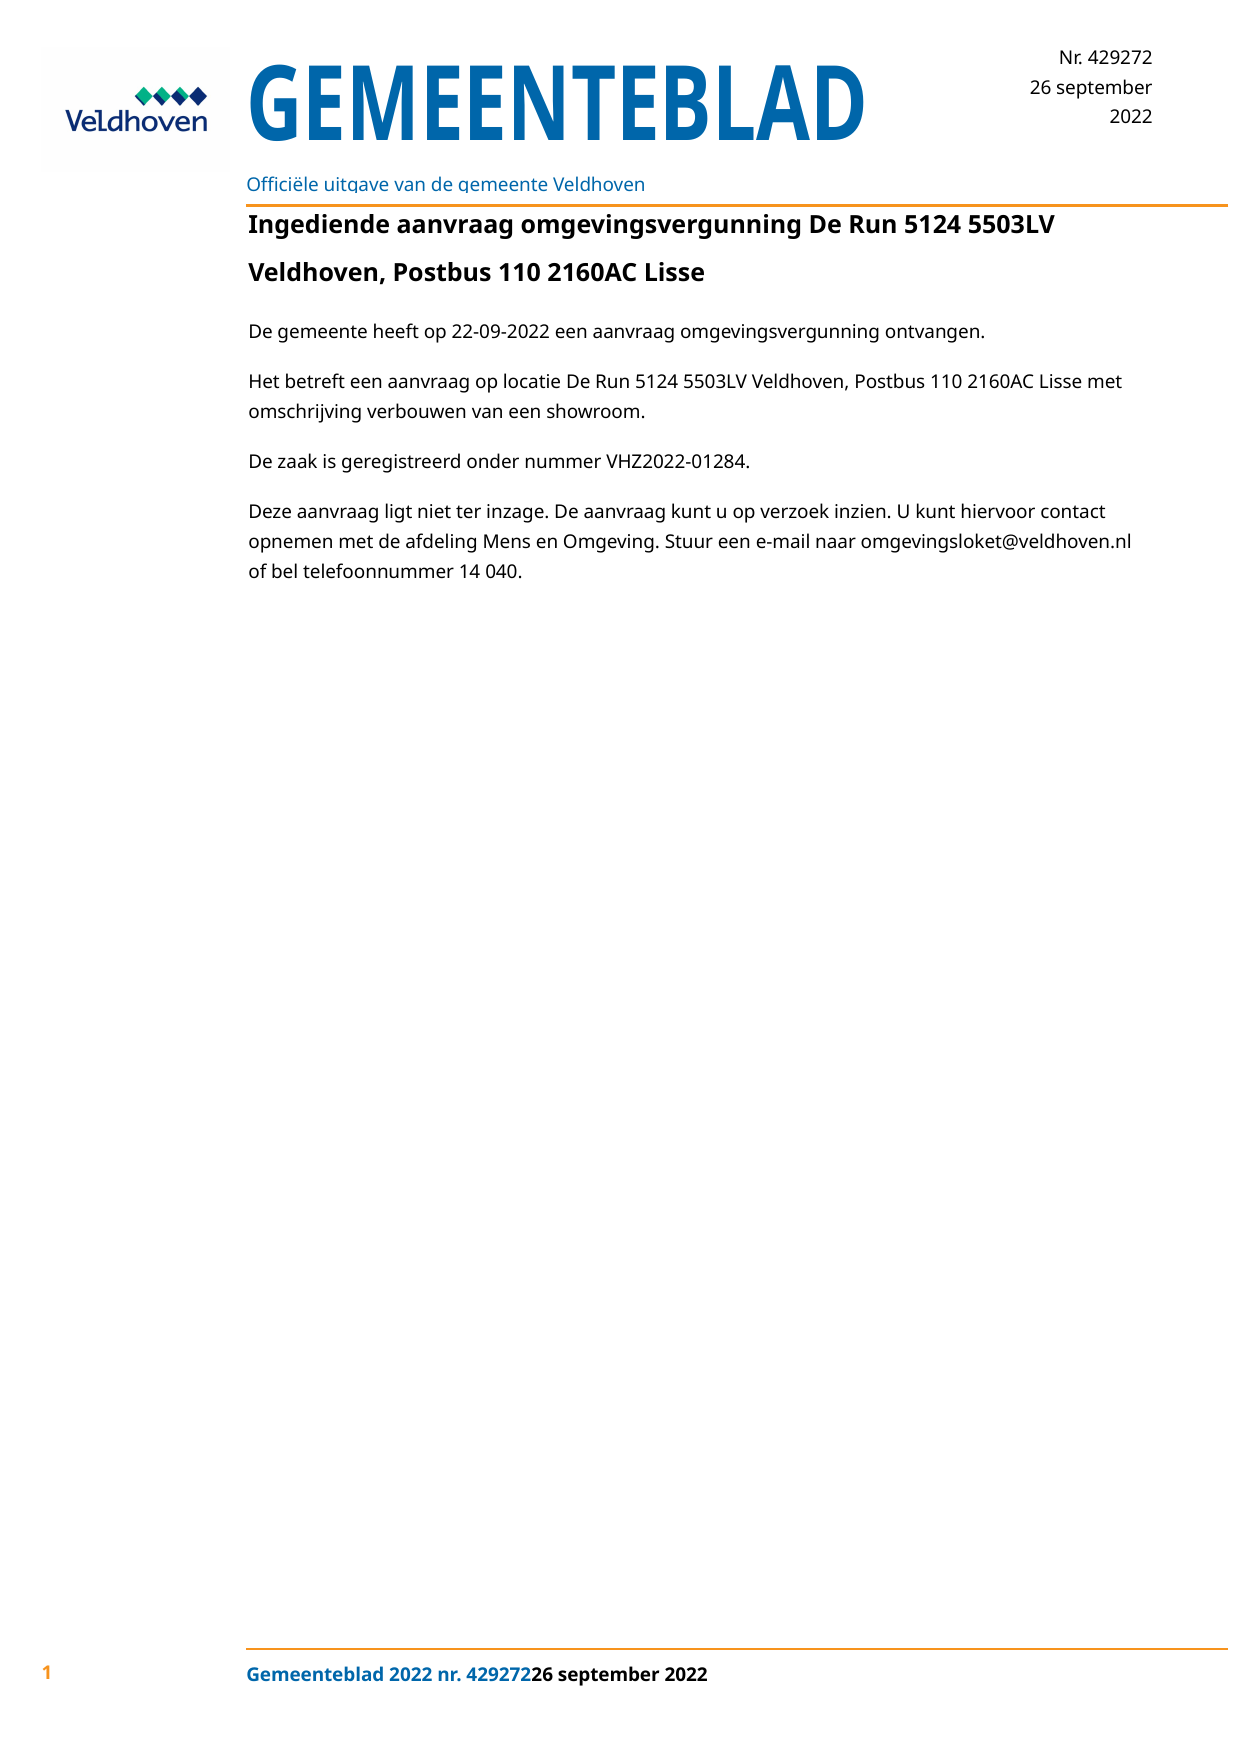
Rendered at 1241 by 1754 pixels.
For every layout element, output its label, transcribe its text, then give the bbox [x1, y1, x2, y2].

picture [41, 47, 231, 172]
text Het betreft een aanvraag op locatie De Run 5124 5503LV Veldhoven, Postbus 110 2160AC Lisse met omschrijving verbouwen van een showroom. [248, 368, 1152, 424]
text De zaak is geregistreerd onder nummer VHZ2022-01284. [248, 448, 1152, 474]
text De gemeente heeft op 22-09-2022 een aanvraag omgevingsvergunning ontvangen. [248, 318, 1152, 344]
text Deze aanvraag ligt niet ter inzage. De aanvraag kunt u op verzoek inzien. U kunt hiervoor contact opnemen met de afdeling Mens en Omgeving. Stuur een e-mail naar omgevingsloket@veldhoven.nl of bel telefoonnummer 14 040. [248, 499, 1152, 584]
text Ingediende aanvraag omgevingsvergunning De Run 5124 5503LV Veldhoven, Postbus 110 2160AC Lisse [248, 207, 1152, 288]
